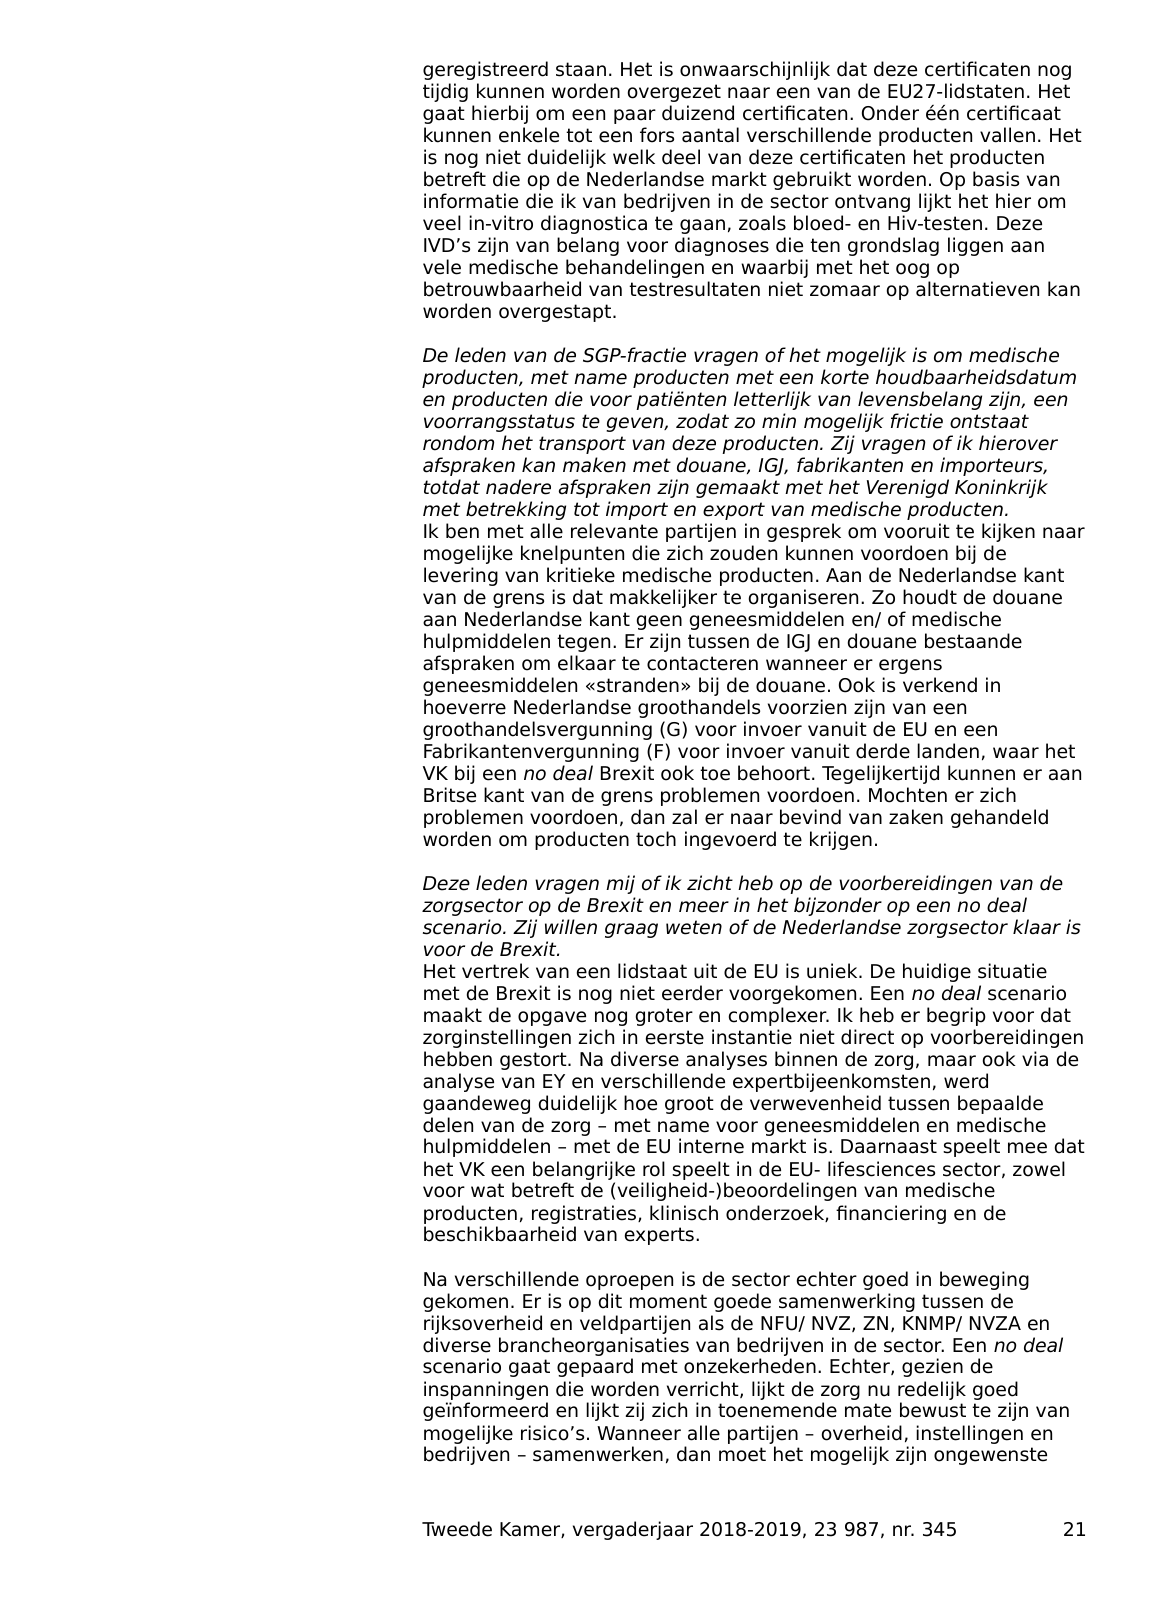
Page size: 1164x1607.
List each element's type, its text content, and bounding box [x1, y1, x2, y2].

text Deze leden vragen mij of ik zicht heb op de voorbereidingen van de zorgsector op de Brexit en meer in het bijzonder op een no deal scenario. Zij willen graag weten of de Nederlandse zorgsector klaar is voor de Brexit. [422, 873, 1087, 961]
text geregistreerd staan. Het is onwaarschijnlijk dat deze certificaten nog tijdig kunnen worden overgezet naar een van de EU27-lidstaten. Het gaat hierbij om een paar duizend certificaten. Onder één certificaat kunnen enkele tot een fors aantal verschillende producten vallen. Het is nog niet duidelijk welk deel van deze certificaten het producten betreft die op de Nederlandse markt gebruikt worden. Op basis van informatie die ik van bedrijven in de sector ontvang lijkt het hier om veel in-vitro diagnostica te gaan, zoals bloed- en Hiv-testen. Deze IVD’s zijn van belang voor diagnoses die ten grondslag liggen aan vele medische behandelingen en waarbij met het oog op betrouwbaarheid van testresultaten niet zomaar op alternatieven kan worden overgestapt. [422, 59, 1087, 323]
text Het vertrek van een lidstaat uit de EU is uniek. De huidige situatie met de Brexit is nog niet eerder voorgekomen. Een no deal scenario maakt de opgave nog groter en complexer. Ik heb er begrip voor dat zorginstellingen zich in eerste instantie niet direct op voorbereidingen hebben gestort. Na diverse analyses binnen de zorg, maar ook via de analyse van EY en verschillende expertbijeenkomsten, werd gaandeweg duidelijk hoe groot de verwevenheid tussen bepaalde delen van de zorg – met name voor geneesmiddelen en medische hulpmiddelen – met de EU interne markt is. Daarnaast speelt mee dat het VK een belangrijke rol speelt in de EU- lifesciences sector, zowel voor wat betreft de (veiligheid-)beoordelingen van medische producten, registraties, klinisch onderzoek, financiering en de beschikbaarheid van experts. [422, 961, 1087, 1246]
text Na verschillende oproepen is de sector echter goed in beweging gekomen. Er is op dit moment goede samenwerking tussen de rijksoverheid en veldpartijen als de NFU/ NVZ, ZN, KNMP/ NVZA en diverse brancheorganisaties van bedrijven in de sector. Een no deal scenario gaat gepaard met onzekerheden. Echter, gezien de inspanningen die worden verricht, lijkt de zorg nu redelijk goed geïnformeerd en lijkt zij zich in toenemende mate bewust te zijn van mogelijke risico’s. Wanneer alle partijen – overheid, instellingen en bedrijven – samenwerken, dan moet het mogelijk zijn ongewenste [422, 1268, 1087, 1466]
text De leden van de SGP-fractie vragen of het mogelijk is om medische producten, met name producten met een korte houdbaarheidsdatum en producten die voor patiënten letterlijk van levensbelang zijn, een voorrangsstatus te geven, zodat zo min mogelijk frictie ontstaat rondom het transport van deze producten. Zij vragen of ik hierover afspraken kan maken met douane, IGJ, fabrikanten en importeurs, totdat nadere afspraken zijn gemaakt met het Verenigd Koninkrijk met betrekking tot import en export van medische producten. [422, 345, 1087, 521]
text Ik ben met alle relevante partijen in gesprek om vooruit te kijken naar mogelijke knelpunten die zich zouden kunnen voordoen bij de levering van kritieke medische producten. Aan de Nederlandse kant van de grens is dat makkelijker te organiseren. Zo houdt de douane aan Nederlandse kant geen geneesmiddelen en/ of medische hulpmiddelen tegen. Er zijn tussen de IGJ en douane bestaande afspraken om elkaar te contacteren wanneer er ergens geneesmiddelen «stranden» bij de douane. Ook is verkend in hoeverre Nederlandse groothandels voorzien zijn van een groothandelsvergunning (G) voor invoer vanuit de EU en een Fabrikantenvergunning (F) voor invoer vanuit derde landen, waar het VK bij een no deal Brexit ook toe behoort. Tegelijkertijd kunnen er aan Britse kant van de grens problemen voordoen. Mochten er zich problemen voordoen, dan zal er naar bevind van zaken gehandeld worden om producten toch ingevoerd te krijgen. [422, 521, 1087, 851]
